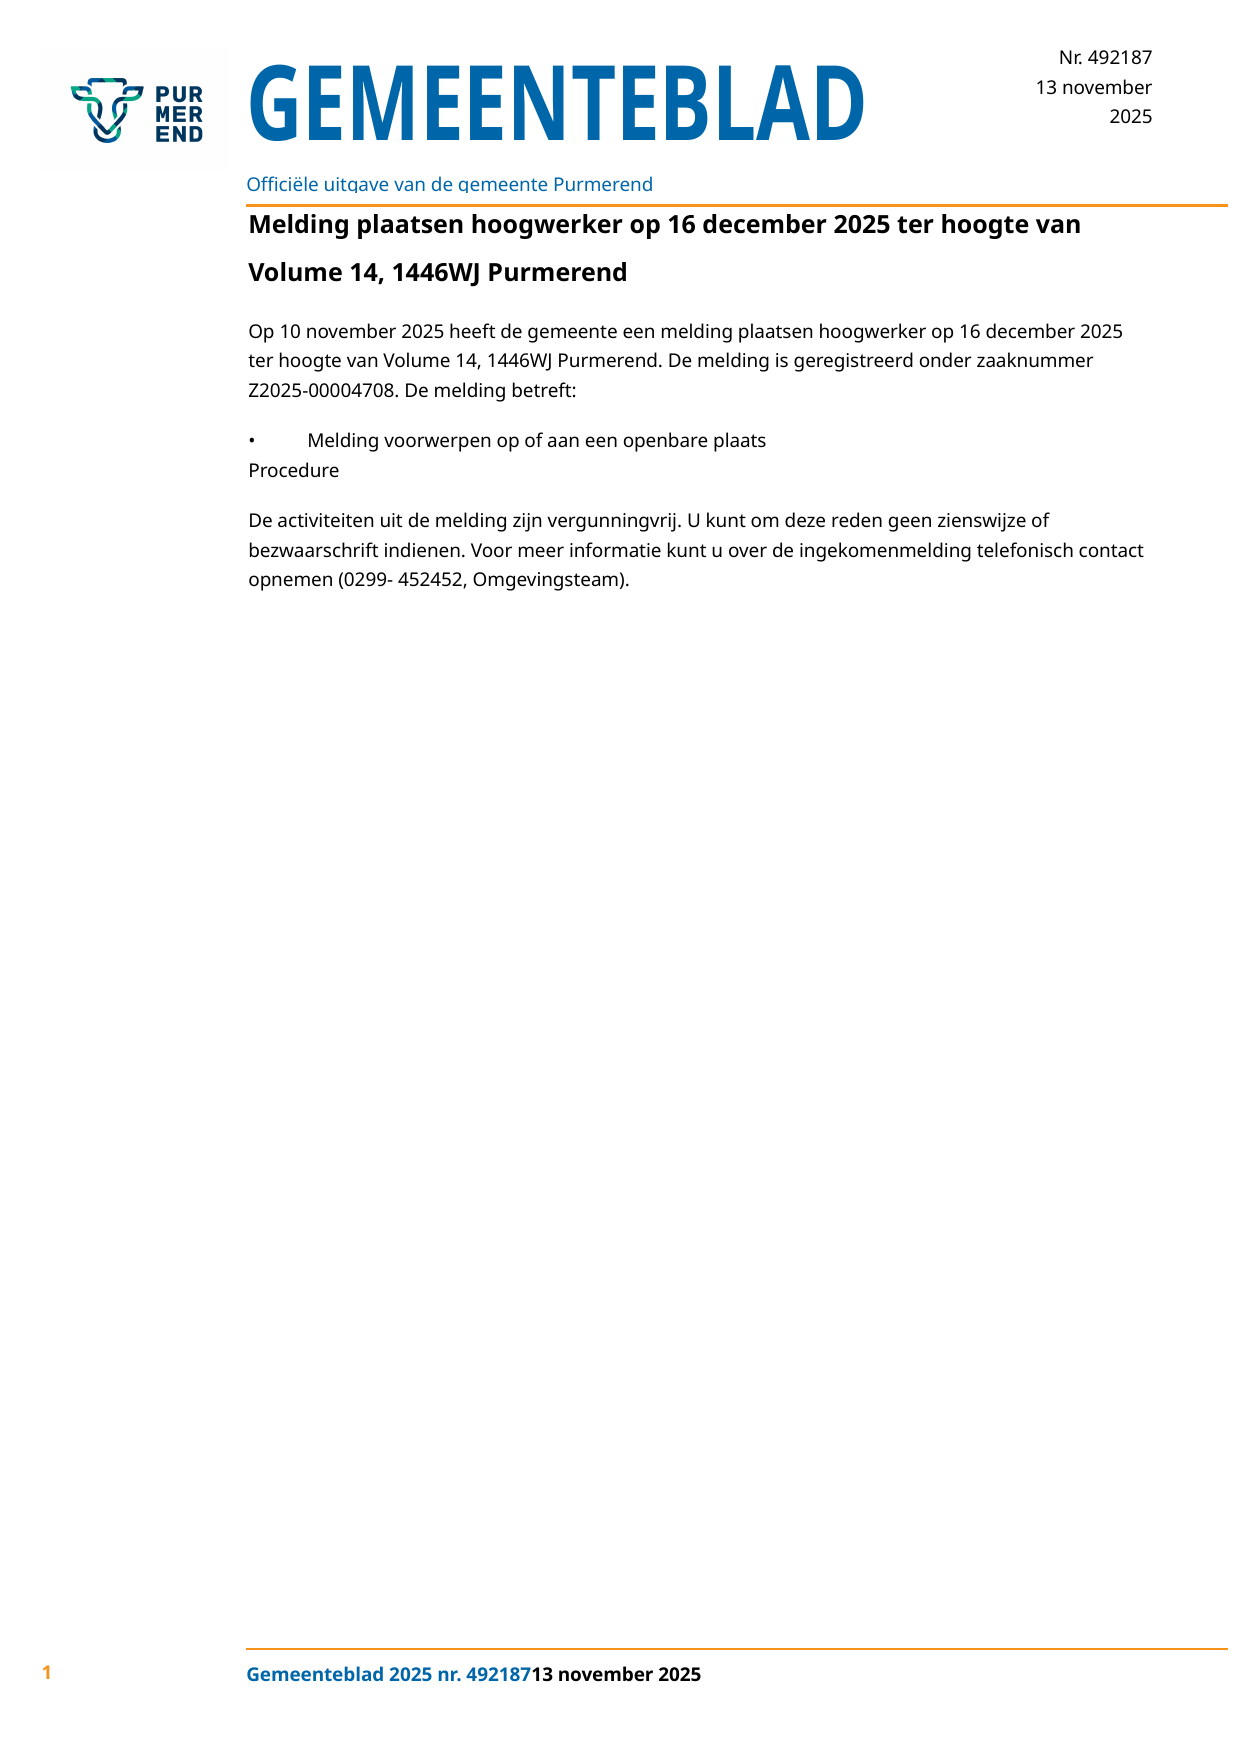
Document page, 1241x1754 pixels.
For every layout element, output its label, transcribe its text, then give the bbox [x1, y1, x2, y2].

list Melding voorwerpen op of aan een openbare plaats [248, 427, 1152, 453]
text Melding plaatsen hoogwerker op 16 december 2025 ter hoogte van Volume 14, 1446WJ Purmerend [248, 207, 1152, 288]
text De activiteiten uit de melding zijn vergunningvrij. U kunt om deze reden geen zienswijze of bezwaarschrift indienen. Voor meer informatie kunt u over de ingekomenmelding telefonisch contact opnemen (0299- 452452, Omgevingsteam). [248, 507, 1152, 592]
text Procedure [248, 457, 1152, 483]
text Op 10 november 2025 heeft de gemeente een melding plaatsen hoogwerker op 16 december 2025 ter hoogte van Volume 14, 1446WJ Purmerend. De melding is geregistreerd onder zaaknummer Z2025-00004708. De melding betreft: [248, 318, 1152, 403]
picture [41, 47, 231, 172]
